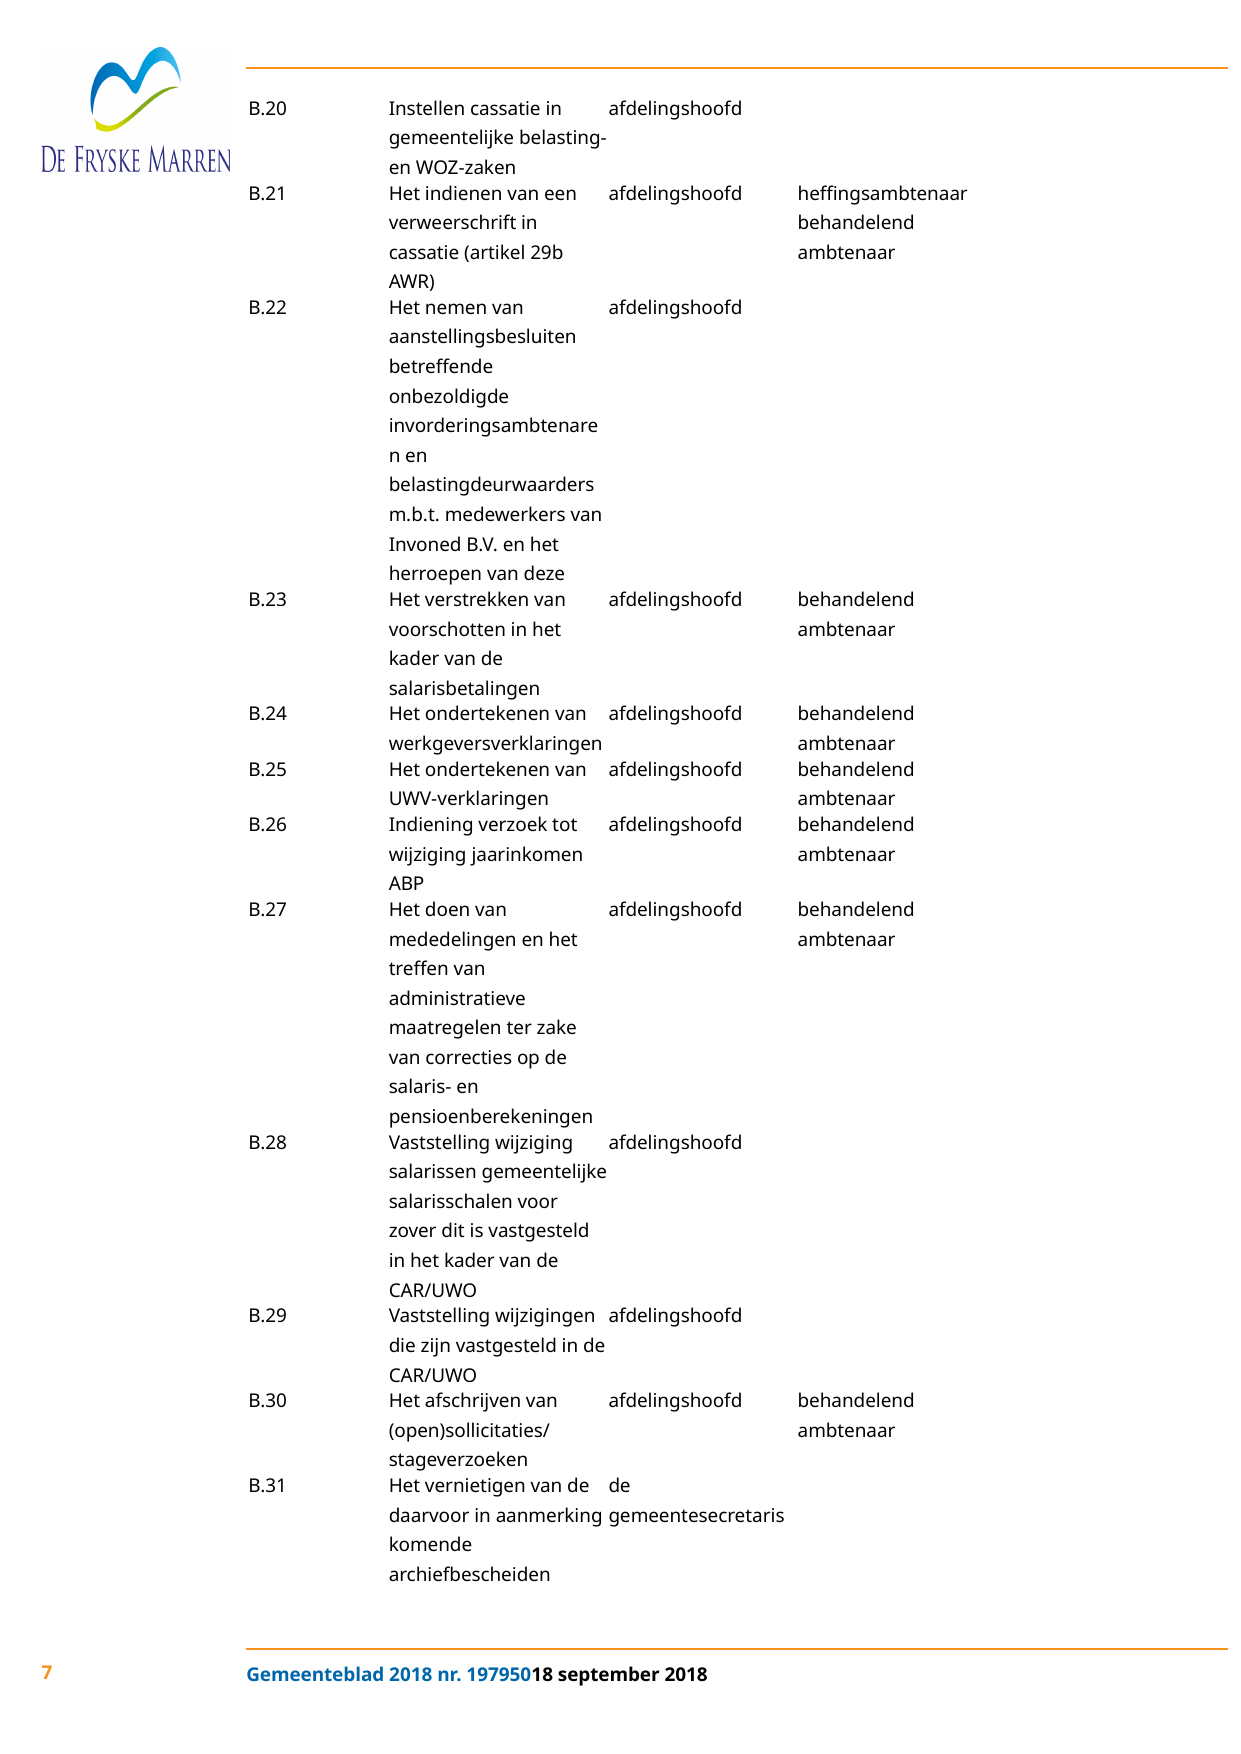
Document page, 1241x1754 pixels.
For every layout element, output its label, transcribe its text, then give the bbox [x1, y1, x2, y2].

table_cell behandelend ambtenaar [798, 811, 987, 896]
table_cell Het indienen van een verweerschrift in cassatie (artikel 29b AWR) [389, 180, 608, 294]
table_cell B.27 [248, 896, 388, 1129]
table_cell afdelingshoofd [608, 1388, 797, 1472]
table_cell afdelingshoofd [608, 701, 797, 756]
table_cell [987, 756, 1152, 811]
table_cell Vaststelling wijzigingen die zijn vastgesteld in de CAR/UWO [389, 1303, 608, 1387]
table_cell B.28 [248, 1129, 388, 1303]
table_cell B.22 [248, 294, 388, 586]
table_cell B.31 [248, 1473, 388, 1587]
table_cell afdelingshoofd [608, 811, 797, 896]
table_cell afdelingshoofd [608, 95, 797, 180]
table_cell afdelingshoofd [608, 586, 797, 701]
table_cell Het nemen van aanstellingsbesluiten betreffende onbezoldigde invorderingsambtenaren en belastingdeurwaarders m.b.t. medewerkers van Invoned B.V. en het herroepen van deze [389, 294, 608, 586]
table_cell [987, 180, 1152, 294]
table_cell [987, 1303, 1152, 1387]
table_cell [798, 1473, 987, 1587]
table_cell Instellen cassatie in gemeentelijke belasting- en WOZ-zaken [389, 95, 608, 180]
table_cell de gemeentesecretaris [608, 1473, 797, 1587]
table_cell B.23 [248, 586, 388, 701]
table_cell [987, 1129, 1152, 1303]
table_cell B.24 [248, 701, 388, 756]
table_cell afdelingshoofd [608, 756, 797, 811]
table_cell [798, 95, 987, 180]
table_cell afdelingshoofd [608, 1303, 797, 1387]
table_cell heffingsambtenaar behandelend ambtenaar [798, 180, 987, 294]
table_cell [987, 1388, 1152, 1472]
table_cell Het ondertekenen van werkgeversverklaringen [389, 701, 608, 756]
table_cell afdelingshoofd [608, 1129, 797, 1303]
table_cell afdelingshoofd [608, 896, 797, 1129]
table_cell behandelend ambtenaar [798, 896, 987, 1129]
table_cell [987, 586, 1152, 701]
table_cell behandelend ambtenaar [798, 1388, 987, 1472]
table_cell B.29 [248, 1303, 388, 1387]
table_cell afdelingshoofd [608, 294, 797, 586]
table_cell behandelend ambtenaar [798, 701, 987, 756]
table_cell Het verstrekken van voorschotten in het kader van de salarisbetalingen [389, 586, 608, 701]
table_cell Het doen van mededelingen en het treffen van administratieve maatregelen ter zake van correcties op de salaris- en pensioenberekeningen [389, 896, 608, 1129]
table_cell [987, 1473, 1152, 1587]
table_cell [798, 294, 987, 586]
table_cell Indiening verzoek tot wijziging jaarinkomen ABP [389, 811, 608, 896]
table_cell [987, 294, 1152, 586]
table_cell [798, 1303, 987, 1387]
table_cell Het vernietigen van de daarvoor in aanmerking komende archiefbescheiden [389, 1473, 608, 1587]
table_cell [987, 701, 1152, 756]
table_cell Het afschrijven van (open)sollicitaties/ stageverzoeken [389, 1388, 608, 1472]
table_cell [987, 811, 1152, 896]
picture [41, 47, 231, 172]
table_cell afdelingshoofd [608, 180, 797, 294]
table_cell B.20 [248, 95, 388, 180]
table_cell [798, 1129, 987, 1303]
table_cell behandelend ambtenaar [798, 756, 987, 811]
table_cell Vaststelling wijziging salarissen gemeentelijke salarisschalen voor zover dit is vastgesteld in het kader van de CAR/UWO [389, 1129, 608, 1303]
table_cell [987, 95, 1152, 180]
table_cell B.21 [248, 180, 388, 294]
table_cell B.25 [248, 756, 388, 811]
table_cell B.30 [248, 1388, 388, 1472]
table_cell behandelend ambtenaar [798, 586, 987, 701]
table_cell B.26 [248, 811, 388, 896]
table_cell Het ondertekenen van UWV-verklaringen [389, 756, 608, 811]
table_cell [987, 896, 1152, 1129]
